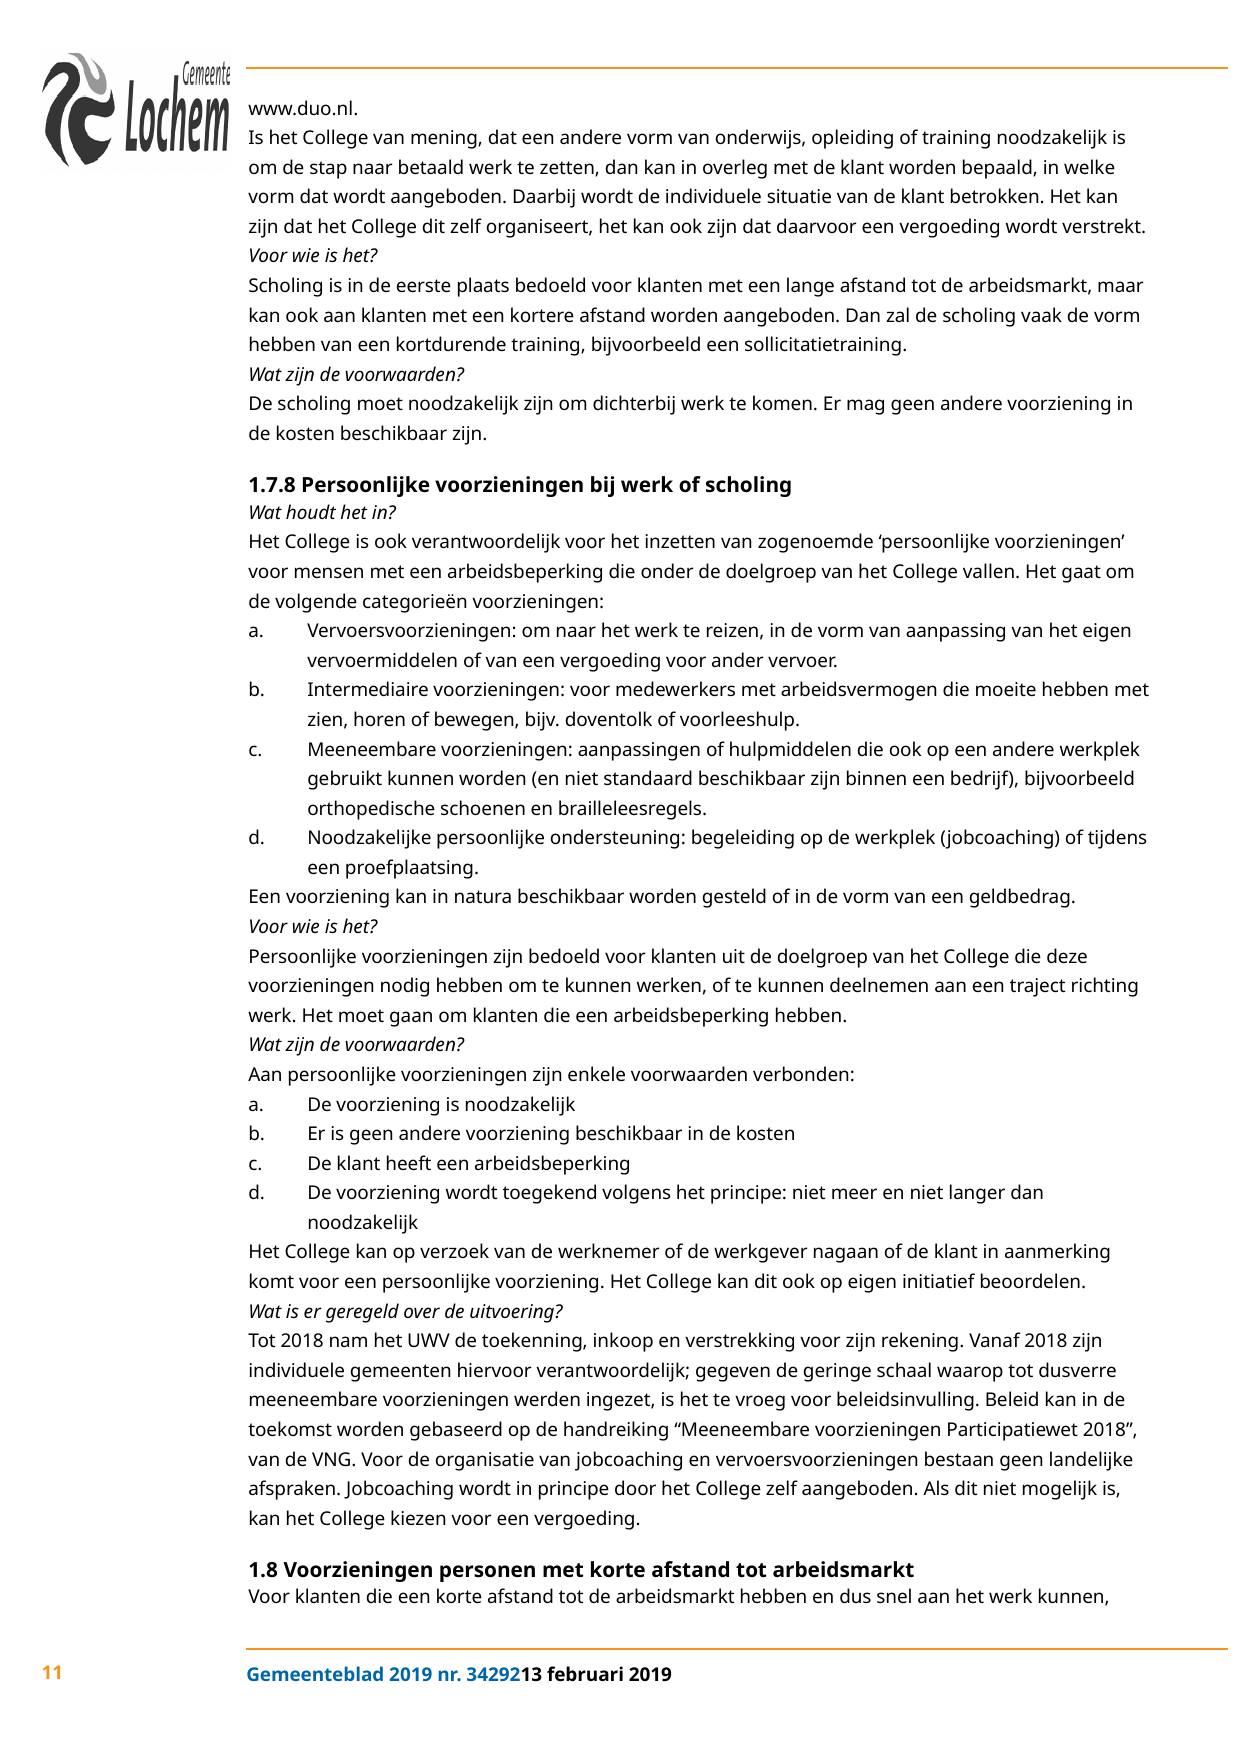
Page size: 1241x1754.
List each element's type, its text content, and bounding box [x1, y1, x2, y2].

text Aan persoonlijke voorzieningen zijn enkele voorwaarden verbonden: [248, 1061, 1152, 1087]
text Het College kan op verzoek van de werknemer of de werkgever nagaan of de klant in aanmerking komt voor een persoonlijke voorziening. Het College kan dit ook op eigen initiatief beoordelen. [248, 1239, 1152, 1294]
text Tot 2018 nam het UWV de toekenning, inkoop en verstrekking voor zijn rekening. Vanaf 2018 zijn individuele gemeenten hiervoor verantwoordelijk; gegeven de geringe schaal waarop tot dusverre meeneembare voorzieningen werden ingezet, is het te vroeg voor beleidsinvulling. Beleid kan in de toekomst worden gebaseerd op de handreiking “Meeneembare voorzieningen Participatiewet 2018”, van de VNG. Voor de organisatie van jobcoaching en vervoersvoorzieningen bestaan geen landelijke afspraken. Jobcoaching wordt in principe door het College zelf aangeboden. Als dit niet mogelijk is, kan het College kiezen voor een vergoeding. [248, 1327, 1152, 1531]
list De klant heeft een arbeidsbeperking [248, 1150, 1152, 1176]
list Er is geen andere voorziening beschikbaar in de kosten [248, 1120, 1152, 1146]
list De voorziening is noodzakelijk [248, 1091, 1152, 1116]
text 1.7.8 Persoonlijke voorzieningen bij werk of scholing [248, 471, 1152, 499]
text Een voorziening kan in natura beschikbaar worden gesteld of in de vorm van een geldbedrag. [248, 884, 1152, 909]
text De scholing moet noodzakelijk zijn om dichterbij werk te komen. Er mag geen andere voorziening in de kosten beschikbaar zijn. [248, 391, 1152, 446]
list Vervoersvoorzieningen: om naar het werk te reizen, in de vorm van aanpassing van het eigen vervoermiddelen of van een vergoeding voor ander vervoer. [248, 617, 1152, 673]
text Voor wie is het? [248, 243, 1152, 268]
text 1.8 Voorzieningen personen met korte afstand tot arbeidsmarkt [248, 1555, 1152, 1584]
text Wat zijn de voorwaarden? [248, 361, 1152, 387]
text Wat is er geregeld over de uitvoering? [248, 1298, 1152, 1323]
text Is het College van mening, dat een andere vorm van onderwijs, opleiding of training noodzakelijk is om de stap naar betaald werk te zetten, dan kan in overleg met de klant worden bepaald, in welke vorm dat wordt aangeboden. Daarbij wordt de individuele situatie van de klant betrokken. Het kan zijn dat het College dit zelf organiseert, het kan ook zijn dat daarvoor een vergoeding wordt verstrekt. [248, 124, 1152, 239]
text www.duo.nl. [248, 95, 1152, 121]
list Noodzakelijke persoonlijke ondersteuning: begeleiding op de werkplek (jobcoaching) of tijdens een proefplaatsing. [248, 824, 1152, 880]
list Meeneembare voorzieningen: aanpassingen of hulpmiddelen die ook op een andere werkplek gebruikt kunnen worden (en niet standaard beschikbaar zijn binnen een bedrijf), bijvoorbeeld orthopedische schoenen en brailleleesregels. [248, 736, 1152, 821]
text Wat zijn de voorwaarden? [248, 1032, 1152, 1057]
text Persoonlijke voorzieningen zijn bedoeld voor klanten uit de doelgroep van het College die deze voorzieningen nodig hebben om te kunnen werken, of te kunnen deelnemen aan een traject richting werk. Het moet gaan om klanten die een arbeidsbeperking hebben. [248, 943, 1152, 1028]
text Voor wie is het? [248, 913, 1152, 939]
text Het College is ook verantwoordelijk voor het inzetten van zogenoemde ‘persoonlijke voorzieningen’ voor mensen met een arbeidsbeperking die onder de doelgroep van het College vallen. Het gaat om de volgende categorieën voorzieningen: [248, 529, 1152, 613]
text Wat houdt het in? [248, 499, 1152, 525]
text Voor klanten die een korte afstand tot de arbeidsmarkt hebben en dus snel aan het werk kunnen, [248, 1584, 1152, 1609]
text Scholing is in de eerste plaats bedoeld voor klanten met een lange afstand tot de arbeidsmarkt, maar kan ook aan klanten met een kortere afstand worden aangeboden. Dan zal de scholing vaak de vorm hebben van een kortdurende training, bijvoorbeeld een sollicitatietraining. [248, 272, 1152, 357]
list Intermediaire voorzieningen: voor medewerkers met arbeidsvermogen die moeite hebben met zien, horen of bewegen, bijv. doventolk of voorleeshulp. [248, 677, 1152, 732]
picture [41, 47, 231, 172]
list De voorziening wordt toegekend volgens het principe: niet meer en niet langer dan noodzakelijk [248, 1179, 1152, 1235]
